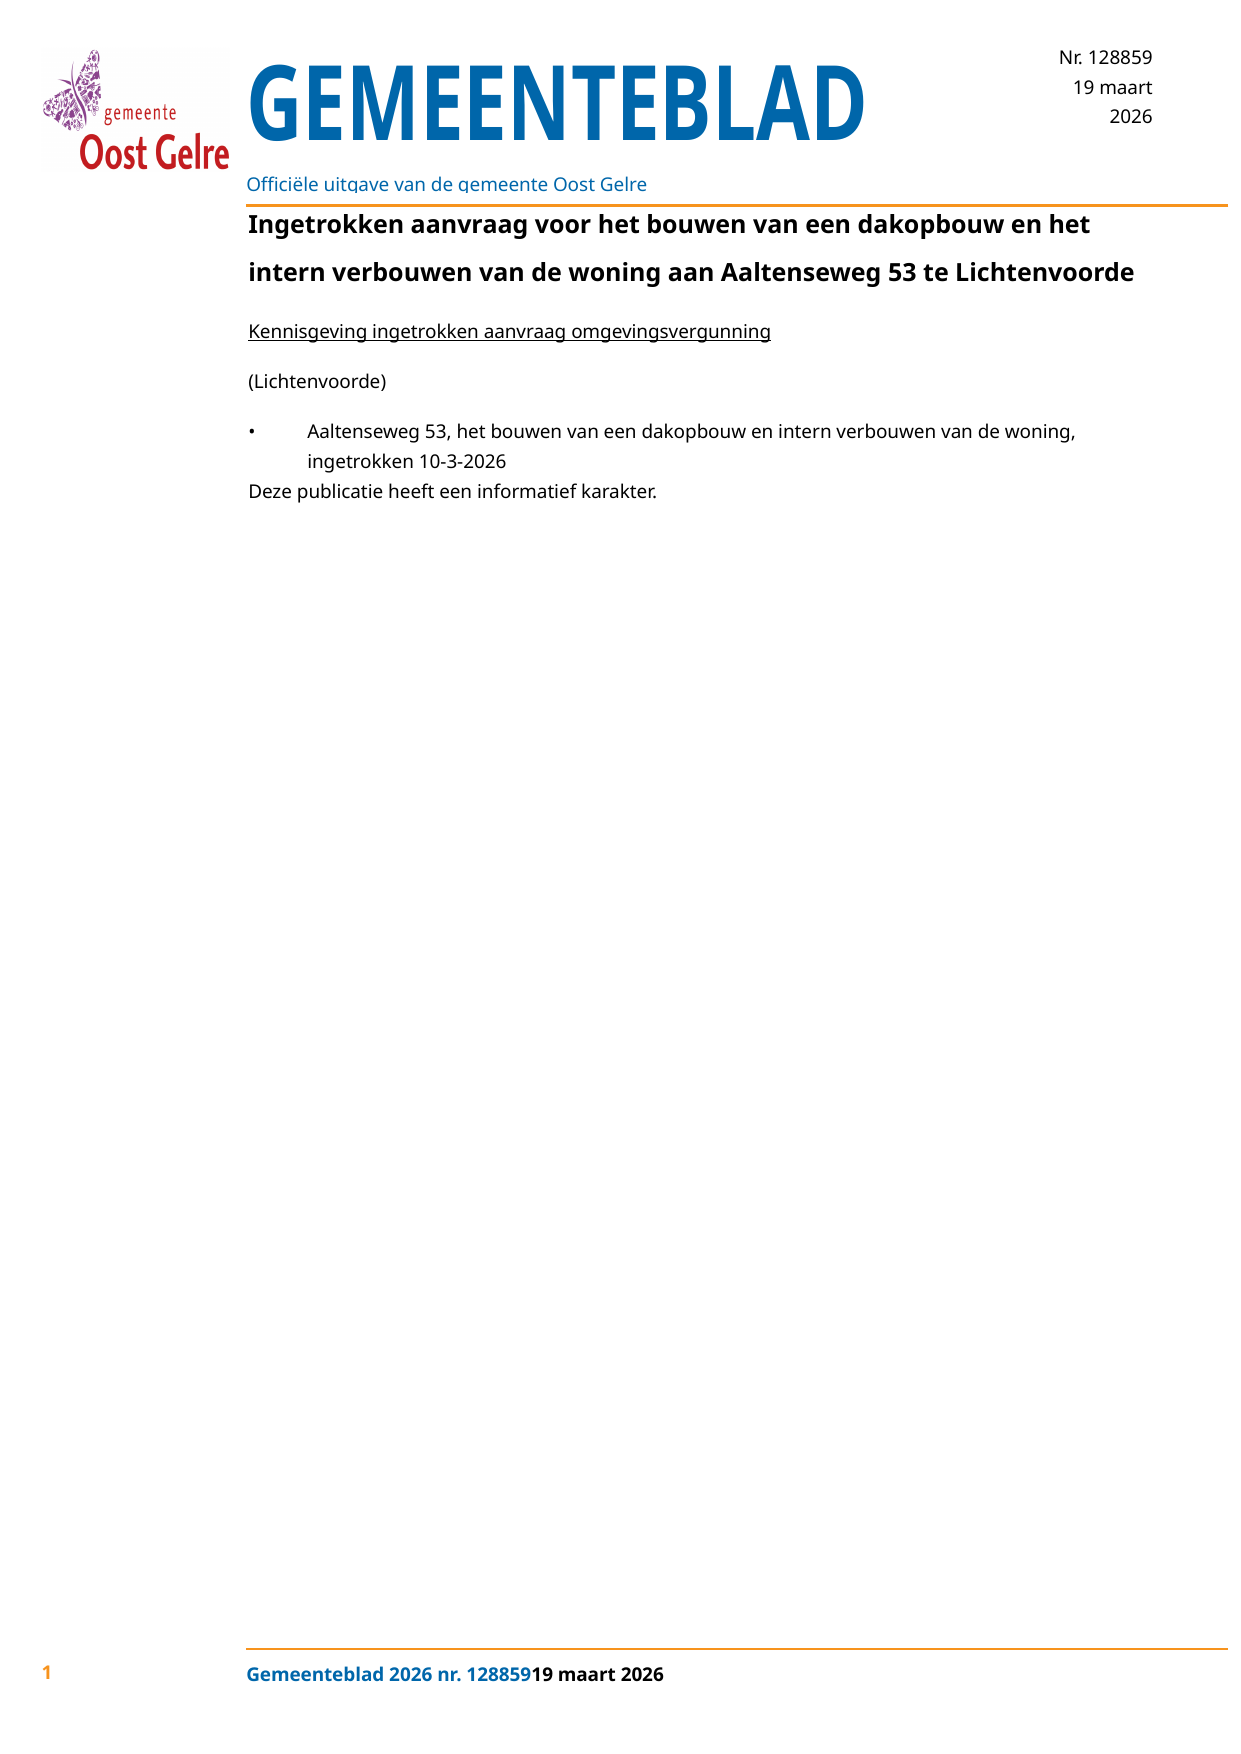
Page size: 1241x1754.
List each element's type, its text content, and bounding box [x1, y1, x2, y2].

text (Lichtenvoorde) [248, 368, 1152, 394]
text Deze publicatie heeft een informatief karakter. [248, 478, 1152, 504]
text Ingetrokken aanvraag voor het bouwen van een dakopbouw en het intern verbouwen van de woning aan Aaltenseweg 53 te Lichtenvoorde [248, 207, 1152, 288]
picture [41, 47, 231, 172]
text Kennisgeving ingetrokken aanvraag omgevingsvergunning [248, 318, 1152, 344]
list Aaltenseweg 53, het bouwen van een dakopbouw en intern verbouwen van de woning, ingetrokken 10-3-2026 [248, 419, 1152, 474]
